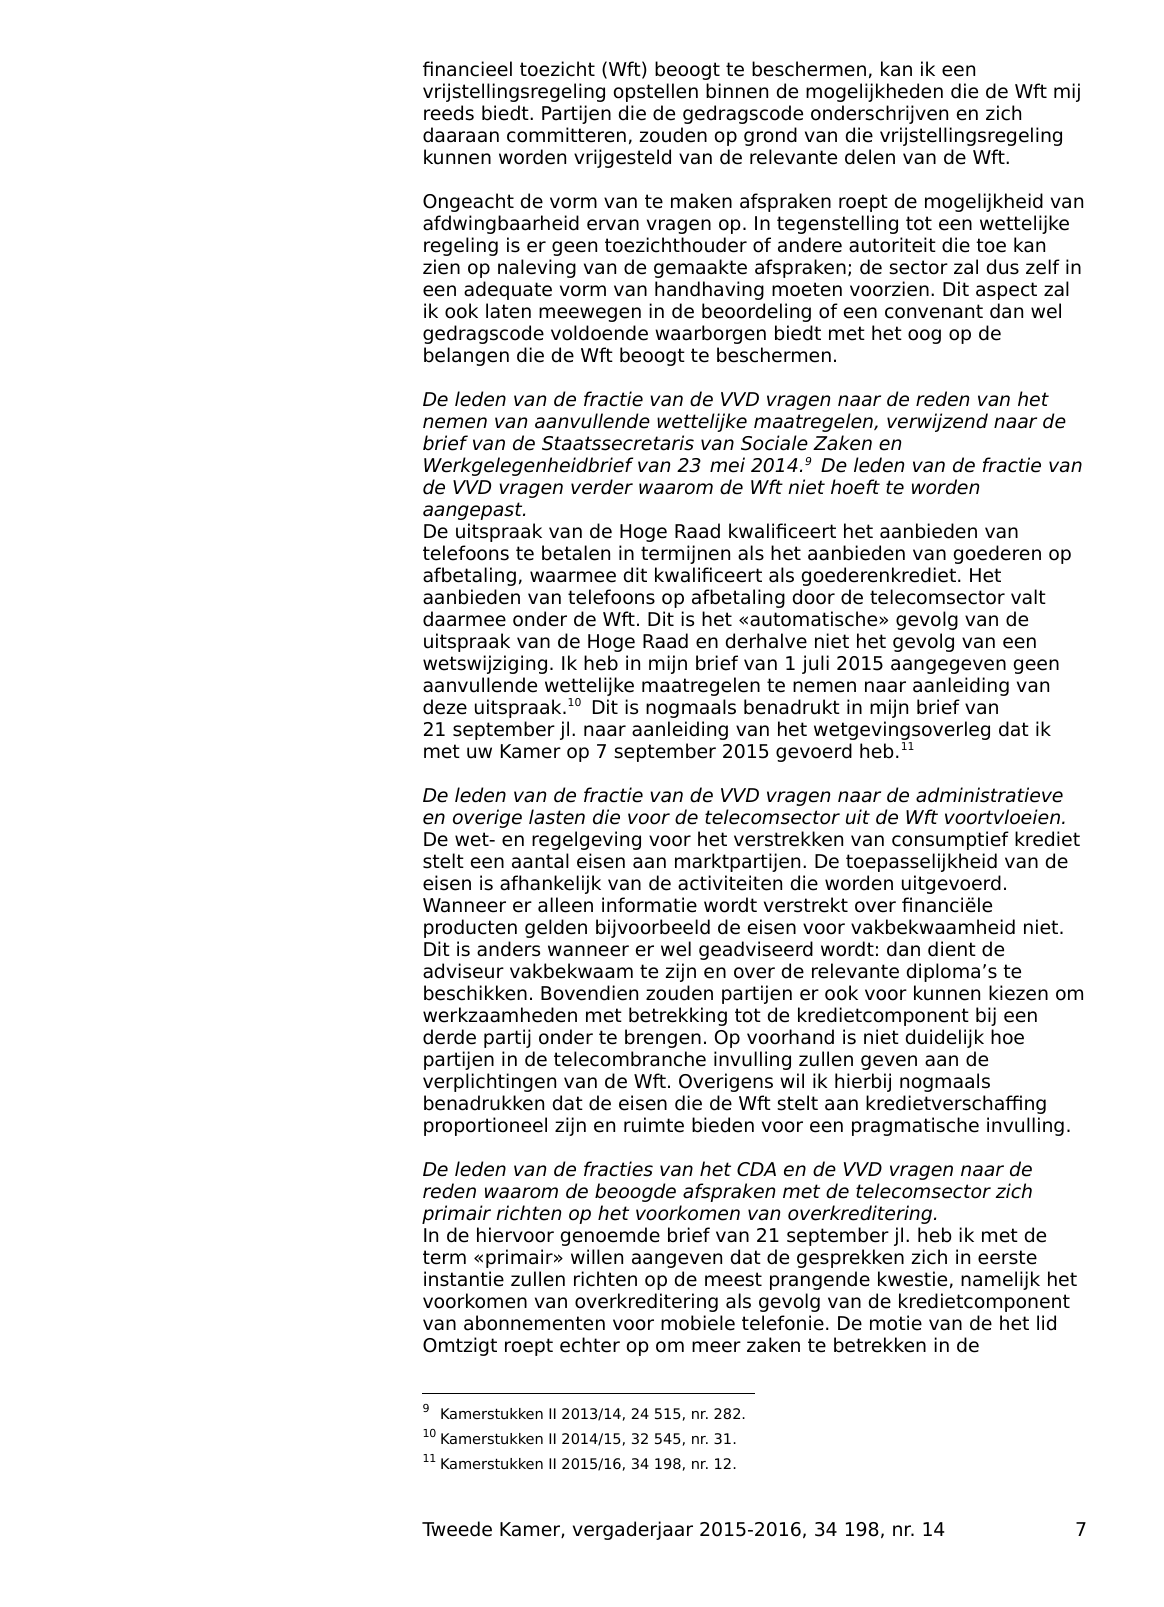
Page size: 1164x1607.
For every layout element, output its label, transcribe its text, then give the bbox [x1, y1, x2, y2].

text De uitspraak van de Hoge Raad kwalificeert het aanbieden van telefoons te betalen in termijnen als het aanbieden van goederen op afbetaling, waarmee dit kwalificeert als goederenkrediet. Het aanbieden van telefoons op afbetaling door de telecomsector valt daarmee onder de Wft. Dit is het «automatische» gevolg van de uitspraak van de Hoge Raad en derhalve niet het gevolg van een wetswijziging. Ik heb in mijn brief van 1 juli 2015 aangegeven geen aanvullende wettelijke maatregelen te nemen naar aanleiding van deze uitspraak. Dit is nogmaals benadrukt in mijn brief van 21 september jl. naar aanleiding van het wetgevingsoverleg dat ik met uw Kamer op 7 september 2015 gevoerd heb. [422, 521, 1087, 763]
text Kamerstukken II 2014/15, 32 545, nr. 31. [422, 1427, 1087, 1449]
text financieel toezicht (Wft) beoogt te beschermen, kan ik een vrijstellingsregeling opstellen binnen de mogelijkheden die de Wft mij reeds biedt. Partijen die de gedragscode onderschrijven en zich daaraan committeren, zouden op grond van die vrijstellingsregeling kunnen worden vrijgesteld van de relevante delen van de Wft. [422, 59, 1087, 169]
text De leden van de fractie van de VVD vragen naar de administratieve en overige lasten die voor de telecomsector uit de Wft voortvloeien. [422, 785, 1087, 829]
text In de hiervoor genoemde brief van 21 september jl. heb ik met de term «primair» willen aangeven dat de gesprekken zich in eerste instantie zullen richten op de meest prangende kwestie, namelijk het voorkomen van overkreditering als gevolg van de kredietcomponent van abonnementen voor mobiele telefonie. De motie van de het lid Omtzigt roept echter op om meer zaken te betrekken in de [422, 1225, 1087, 1357]
text De leden van de fracties van het CDA en de VVD vragen naar de reden waarom de beoogde afspraken met de telecomsector zich primair richten op het voorkomen van overkreditering. [422, 1159, 1087, 1225]
text Kamerstukken II 2013/14, 24 515, nr. 282. [422, 1402, 1087, 1424]
text De leden van de fractie van de VVD vragen naar de reden van het nemen van aanvullende wettelijke maatregelen, verwijzend naar de brief van de Staatssecretaris van Sociale Zaken en Werkgelegenheidbrief van 23 mei 2014. De leden van de fractie van de VVD vragen verder waarom de Wft niet hoeft te worden aangepast. [422, 389, 1087, 521]
text De wet- en regelgeving voor het verstrekken van consumptief krediet stelt een aantal eisen aan marktpartijen. De toepasselijkheid van de eisen is afhankelijk van de activiteiten die worden uitgevoerd. Wanneer er alleen informatie wordt verstrekt over financiële producten gelden bijvoorbeeld de eisen voor vakbekwaamheid niet. Dit is anders wanneer er wel geadviseerd wordt: dan dient de adviseur vakbekwaam te zijn en over de relevante diploma’s te beschikken. Bovendien zouden partijen er ook voor kunnen kiezen om werkzaamheden met betrekking tot de kredietcomponent bij een derde partij onder te brengen. Op voorhand is niet duidelijk hoe partijen in de telecombranche invulling zullen geven aan de verplichtingen van de Wft. Overigens wil ik hierbij nogmaals benadrukken dat de eisen die de Wft stelt aan kredietverschaffing proportioneel zijn en ruimte bieden voor een pragmatische invulling. [422, 829, 1087, 1137]
text Kamerstukken II 2015/16, 34 198, nr. 12. [422, 1452, 1087, 1474]
text Ongeacht de vorm van te maken afspraken roept de mogelijkheid van afdwingbaarheid ervan vragen op. In tegenstelling tot een wettelijke regeling is er geen toezichthouder of andere autoriteit die toe kan zien op naleving van de gemaakte afspraken; de sector zal dus zelf in een adequate vorm van handhaving moeten voorzien. Dit aspect zal ik ook laten meewegen in de beoordeling of een convenant dan wel gedragscode voldoende waarborgen biedt met het oog op de belangen die de Wft beoogt te beschermen. [422, 191, 1087, 367]
